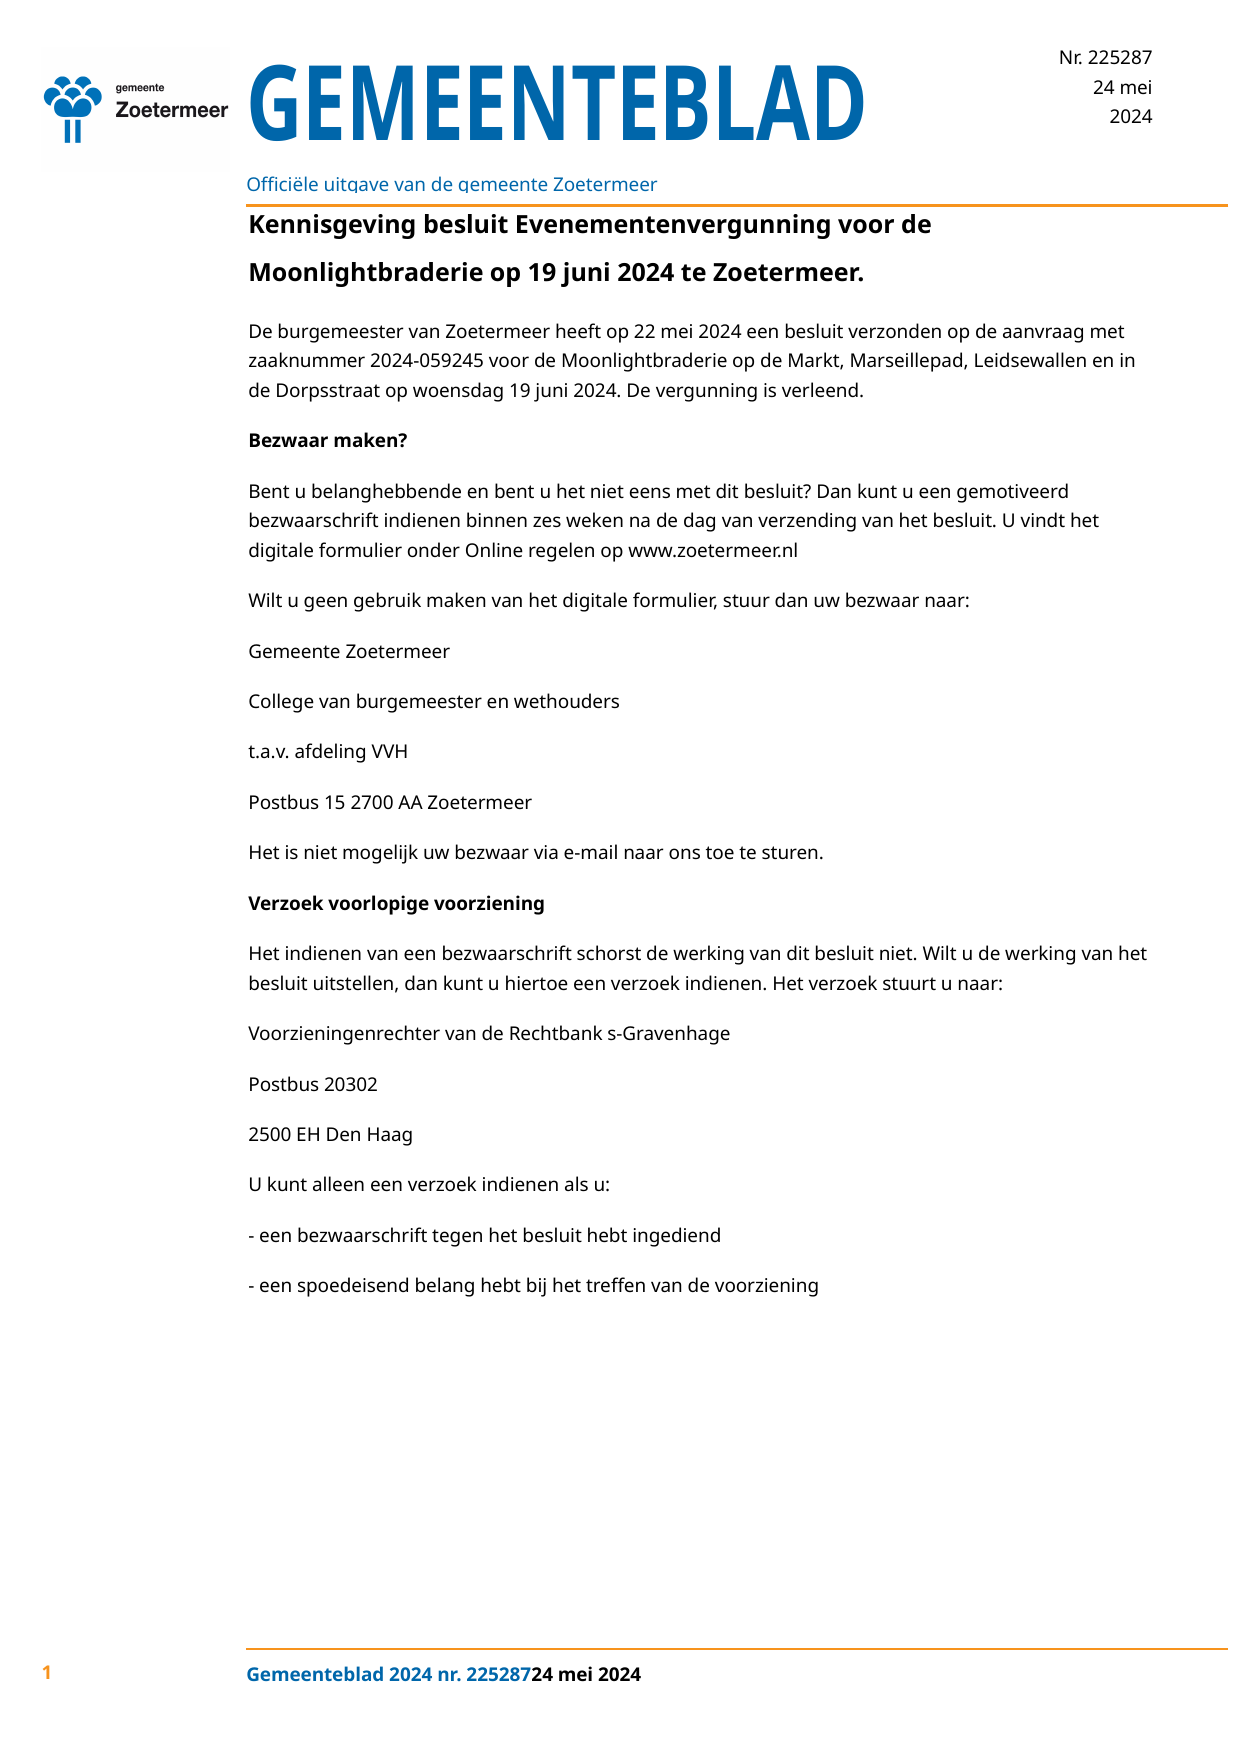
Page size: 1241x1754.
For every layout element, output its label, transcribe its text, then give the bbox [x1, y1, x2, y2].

text Het is niet mogelijk uw bezwaar via e-mail naar ons toe te sturen. [248, 839, 1152, 865]
text 2500 EH Den Haag [248, 1121, 1152, 1147]
text De burgemeester van Zoetermeer heeft op 22 mei 2024 een besluit verzonden op de aanvraag met zaaknummer 2024-059245 voor de Moonlightbraderie op de Markt, Marseillepad, Leidsewallen en in de Dorpsstraat op woensdag 19 juni 2024. De vergunning is verleend. [248, 318, 1152, 403]
text t.a.v. afdeling VVH [248, 739, 1152, 764]
text Voorzieningenrechter van de Rechtbank s-Gravenhage [248, 1020, 1152, 1046]
text Postbus 15 2700 AA Zoetermeer [248, 789, 1152, 815]
text Bezwaar maken? [248, 427, 1152, 453]
picture [41, 47, 231, 172]
text Verzoek voorlopige voorziening [248, 890, 1152, 916]
text Kennisgeving besluit Evenementenvergunning voor de Moonlightbraderie op 19 juni 2024 te Zoetermeer. [248, 207, 1152, 288]
text Het indienen van een bezwaarschrift schorst de werking van dit besluit niet. Wilt u de werking van het besluit uitstellen, dan kunt u hiertoe een verzoek indienen. Het verzoek stuurt u naar: [248, 940, 1152, 996]
text Postbus 20302 [248, 1071, 1152, 1097]
text College van burgemeester en wethouders [248, 688, 1152, 714]
text U kunt alleen een verzoek indienen als u: [248, 1172, 1152, 1197]
text Gemeente Zoetermeer [248, 638, 1152, 664]
text - een spoedeisend belang hebt bij het treffen van de voorziening [248, 1272, 1152, 1298]
text Wilt u geen gebruik maken van het digitale formulier, stuur dan uw bezwaar naar: [248, 587, 1152, 613]
text - een bezwaarschrift tegen het besluit hebt ingediend [248, 1222, 1152, 1248]
text Bent u belanghebbende en bent u het niet eens met dit besluit? Dan kunt u een gemotiveerd bezwaarschrift indienen binnen zes weken na de dag van verzending van het besluit. U vindt het digitale formulier onder Online regelen op www.zoetermeer.nl [248, 478, 1152, 563]
